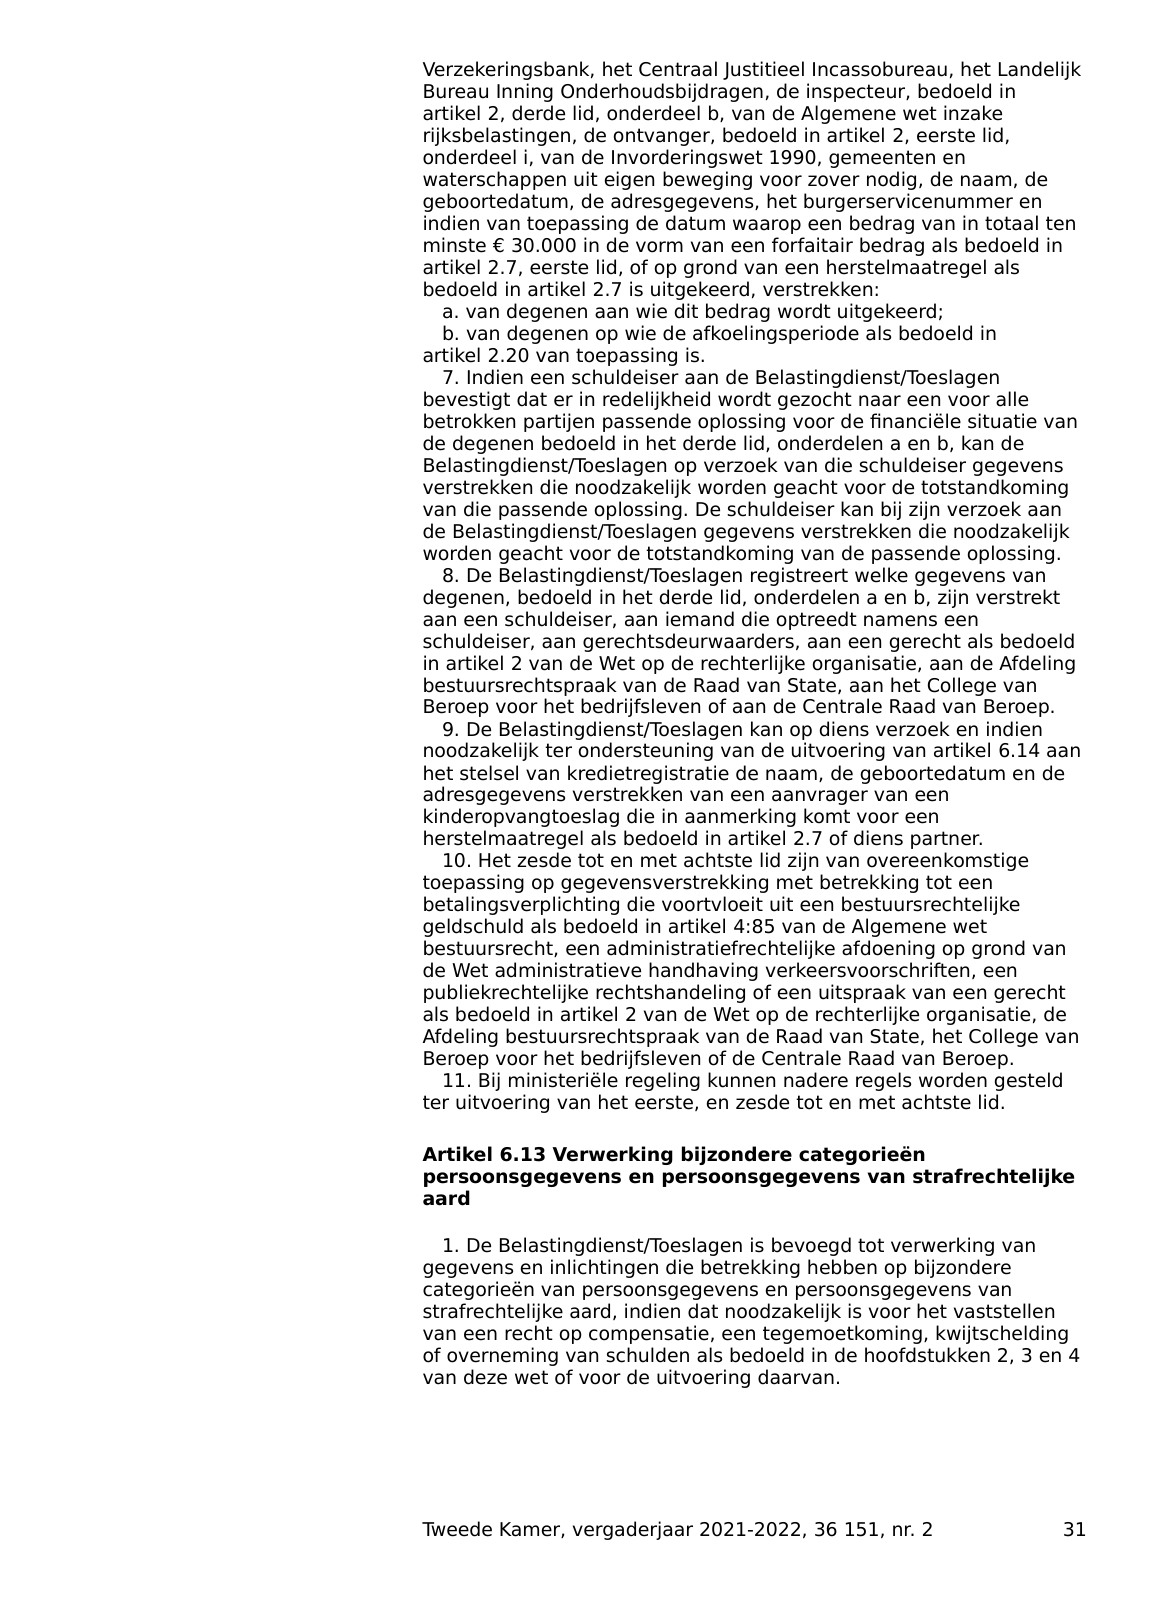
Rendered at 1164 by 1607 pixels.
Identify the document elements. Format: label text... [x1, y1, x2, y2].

text 1. De Belastingdienst/Toeslagen is bevoegd tot verwerking van gegevens en inlichtingen die betrekking hebben op bijzondere categorieën van persoonsgegevens en persoonsgegevens van strafrechtelijke aard, indien dat noodzakelijk is voor het vaststellen van een recht op compensatie, een tegemoetkoming, kwijtschelding of overneming van schulden als bedoeld in de hoofdstukken 2, 3 en 4 van deze wet of voor de uitvoering daarvan. [422, 1235, 1087, 1389]
text a. van degenen aan wie dit bedrag wordt uitgekeerd; [422, 301, 1087, 323]
text Verzekeringsbank, het Centraal Justitieel Incassobureau, het Landelijk Bureau Inning Onderhoudsbijdragen, de inspecteur, bedoeld in artikel 2, derde lid, onderdeel b, van de Algemene wet inzake rijksbelastingen, de ontvanger, bedoeld in artikel 2, eerste lid, onderdeel i, van de Invorderingswet 1990, gemeenten en waterschappen uit eigen beweging voor zover nodig, de naam, de geboortedatum, de adresgegevens, het burgerservicenummer en indien van toepassing de datum waarop een bedrag van in totaal ten minste € 30.000 in de vorm van een forfaitair bedrag als bedoeld in artikel 2.7, eerste lid, of op grond van een herstelmaatregel als bedoeld in artikel 2.7 is uitgekeerd, verstrekken: [422, 59, 1087, 301]
text 9. De Belastingdienst/Toeslagen kan op diens verzoek en indien noodzakelijk ter ondersteuning van de uitvoering van artikel 6.14 aan het stelsel van kredietregistratie de naam, de geboortedatum en de adresgegevens verstrekken van een aanvrager van een kinderopvangtoeslag die in aanmerking komt voor een herstelmaatregel als bedoeld in artikel 2.7 of diens partner. [422, 718, 1087, 850]
text 8. De Belastingdienst/Toeslagen registreert welke gegevens van degenen, bedoeld in het derde lid, onderdelen a en b, zijn verstrekt aan een schuldeiser, aan iemand die optreedt namens een schuldeiser, aan gerechtsdeurwaarders, aan een gerecht als bedoeld in artikel 2 van de Wet op de rechterlijke organisatie, aan de Afdeling bestuursrechtspraak van de Raad van State, aan het College van Beroep voor het bedrijfsleven of aan de Centrale Raad van Beroep. [422, 564, 1087, 718]
subtitle Artikel 6.13 Verwerking bijzondere categorieën persoonsgegevens en persoonsgegevens van strafrechtelijke aard [422, 1144, 1087, 1210]
text 11. Bij ministeriële regeling kunnen nadere regels worden gesteld ter uitvoering van het eerste, en zesde tot en met achtste lid. [422, 1070, 1087, 1114]
text b. van degenen op wie de afkoelingsperiode als bedoeld in artikel 2.20 van toepassing is. [422, 323, 1087, 367]
text 7. Indien een schuldeiser aan de Belastingdienst/Toeslagen bevestigt dat er in redelijkheid wordt gezocht naar een voor alle betrokken partijen passende oplossing voor de financiële situatie van de degenen bedoeld in het derde lid, onderdelen a en b, kan de Belastingdienst/Toeslagen op verzoek van die schuldeiser gegevens verstrekken die noodzakelijk worden geacht voor de totstandkoming van die passende oplossing. De schuldeiser kan bij zijn verzoek aan de Belastingdienst/Toeslagen gegevens verstrekken die noodzakelijk worden geacht voor de totstandkoming van de passende oplossing. [422, 367, 1087, 564]
text 10. Het zesde tot en met achtste lid zijn van overeenkomstige toepassing op gegevensverstrekking met betrekking tot een betalingsverplichting die voortvloeit uit een bestuursrechtelijke geldschuld als bedoeld in artikel 4:85 van de Algemene wet bestuursrecht, een administratiefrechtelijke afdoening op grond van de Wet administratieve handhaving verkeersvoorschriften, een publiekrechtelijke rechtshandeling of een uitspraak van een gerecht als bedoeld in artikel 2 van de Wet op de rechterlijke organisatie, de Afdeling bestuursrechtspraak van de Raad van State, het College van Beroep voor het bedrijfsleven of de Centrale Raad van Beroep. [422, 850, 1087, 1070]
